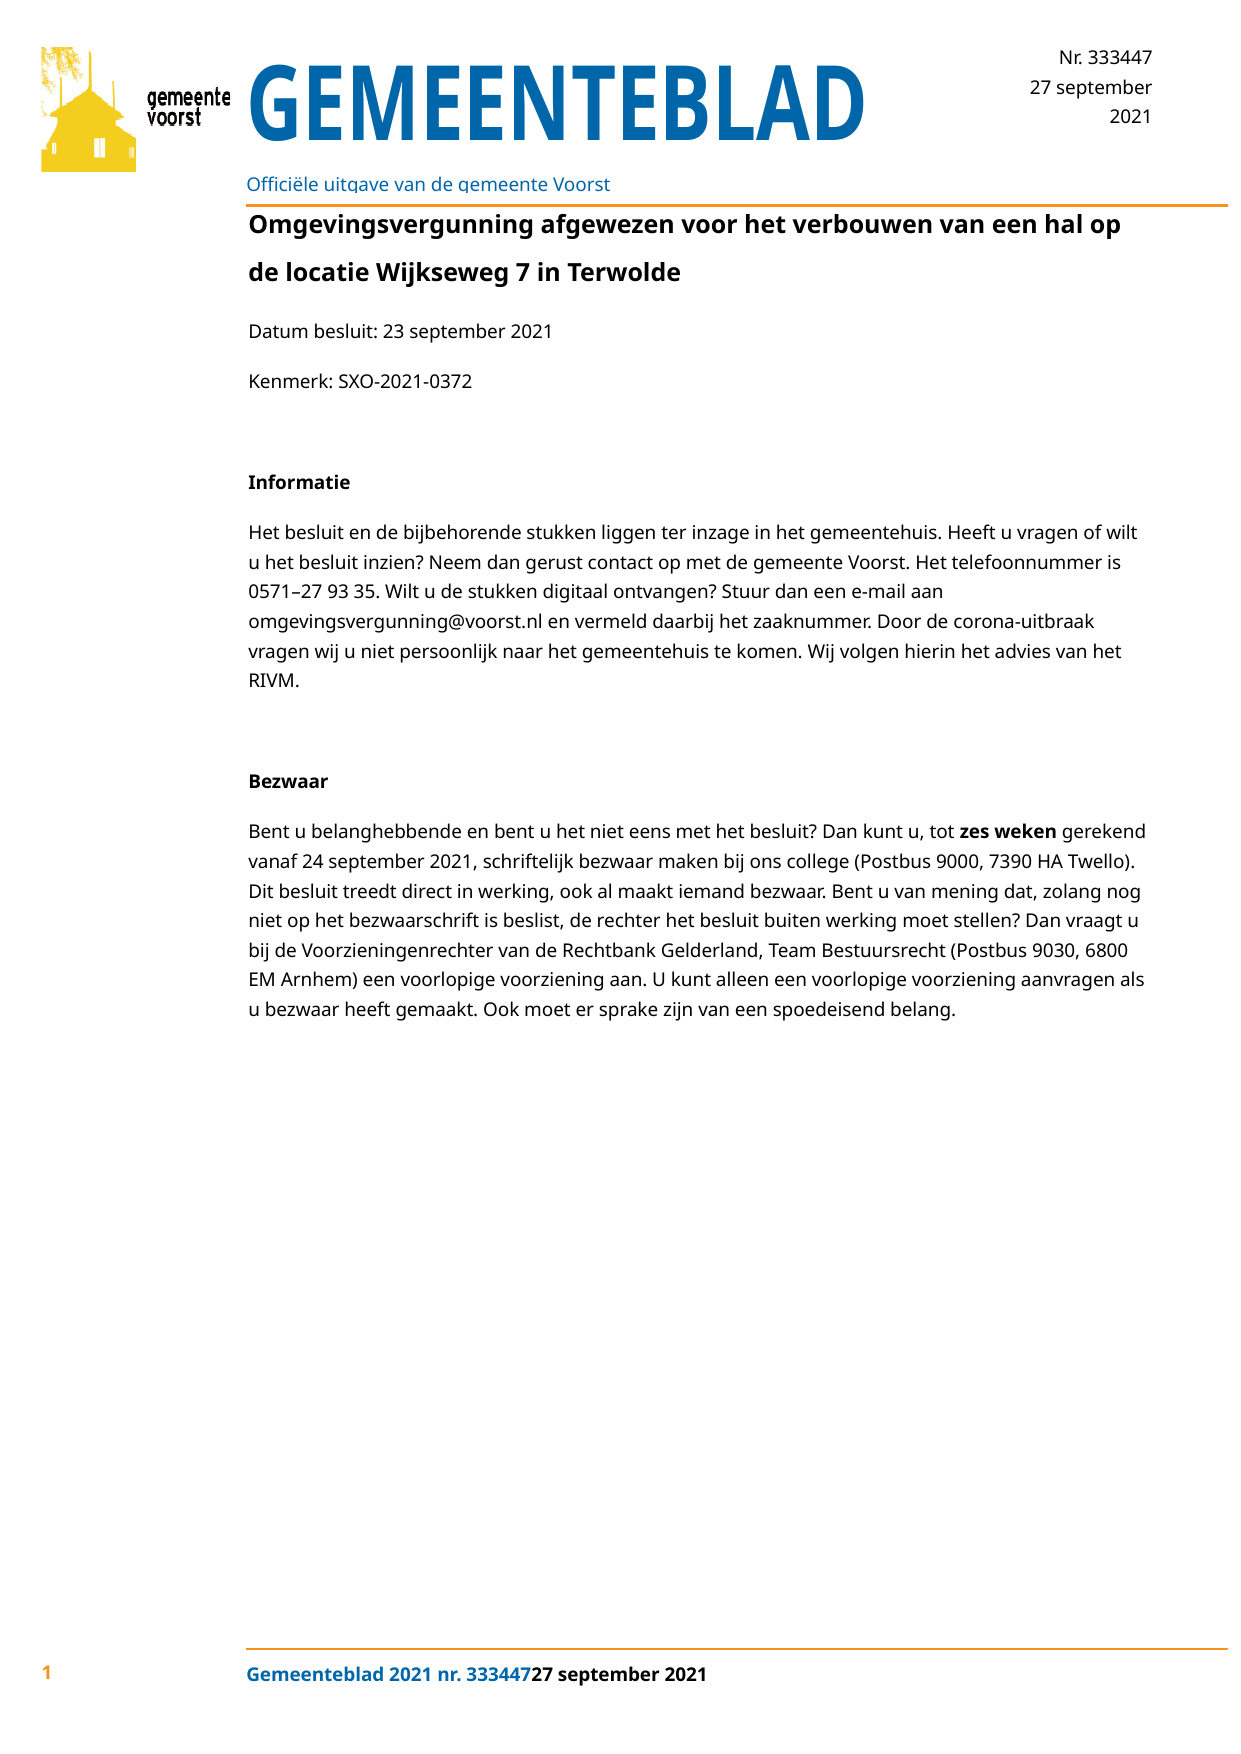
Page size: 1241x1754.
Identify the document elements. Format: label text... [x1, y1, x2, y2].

text Bezwaar [248, 768, 1152, 794]
text Informatie [248, 469, 1152, 495]
picture [41, 47, 231, 172]
text Omgevingsvergunning afgewezen voor het verbouwen van een hal op de locatie Wijkseweg 7 in Terwolde [248, 207, 1152, 288]
text Het besluit en de bijbehorende stukken liggen ter inzage in het gemeentehuis. Heeft u vragen of wilt u het besluit inzien? Neem dan gerust contact op met de gemeente Voorst. Het telefoonnummer is 0571–27 93 35. Wilt u de stukken digitaal ontvangen? Stuur dan een e-mail aan omgevingsvergunning@voorst.nl en vermeld daarbij het zaaknummer. Door de corona-uitbraak vragen wij u niet persoonlijk naar het gemeentehuis te komen. Wij volgen hierin het advies van het RIVM. [248, 519, 1152, 693]
text Bent u belanghebbende en bent u het niet eens met het besluit? Dan kunt u, tot zes weken gerekend vanaf 24 september 2021, schriftelijk bezwaar maken bij ons college (Postbus 9000, 7390 HA Twello). Dit besluit treedt direct in werking, ook al maakt iemand bezwaar. Bent u van mening dat, zolang nog niet op het bezwaarschrift is beslist, de rechter het besluit buiten werking moet stellen? Dan vraagt u bij de Voorzieningenrechter van de Rechtbank Gelderland, Team Bestuursrecht (Postbus 9030, 6800 EM Arnhem) een voorlopige voorziening aan. U kunt alleen een voorlopige voorziening aanvragen als u bezwaar heeft gemaakt. Ook moet er sprake zijn van een spoedeisend belang. [248, 819, 1152, 1022]
text Datum besluit: 23 september 2021 [248, 318, 1152, 344]
text Kenmerk: SXO-2021-0372 [248, 368, 1152, 394]
